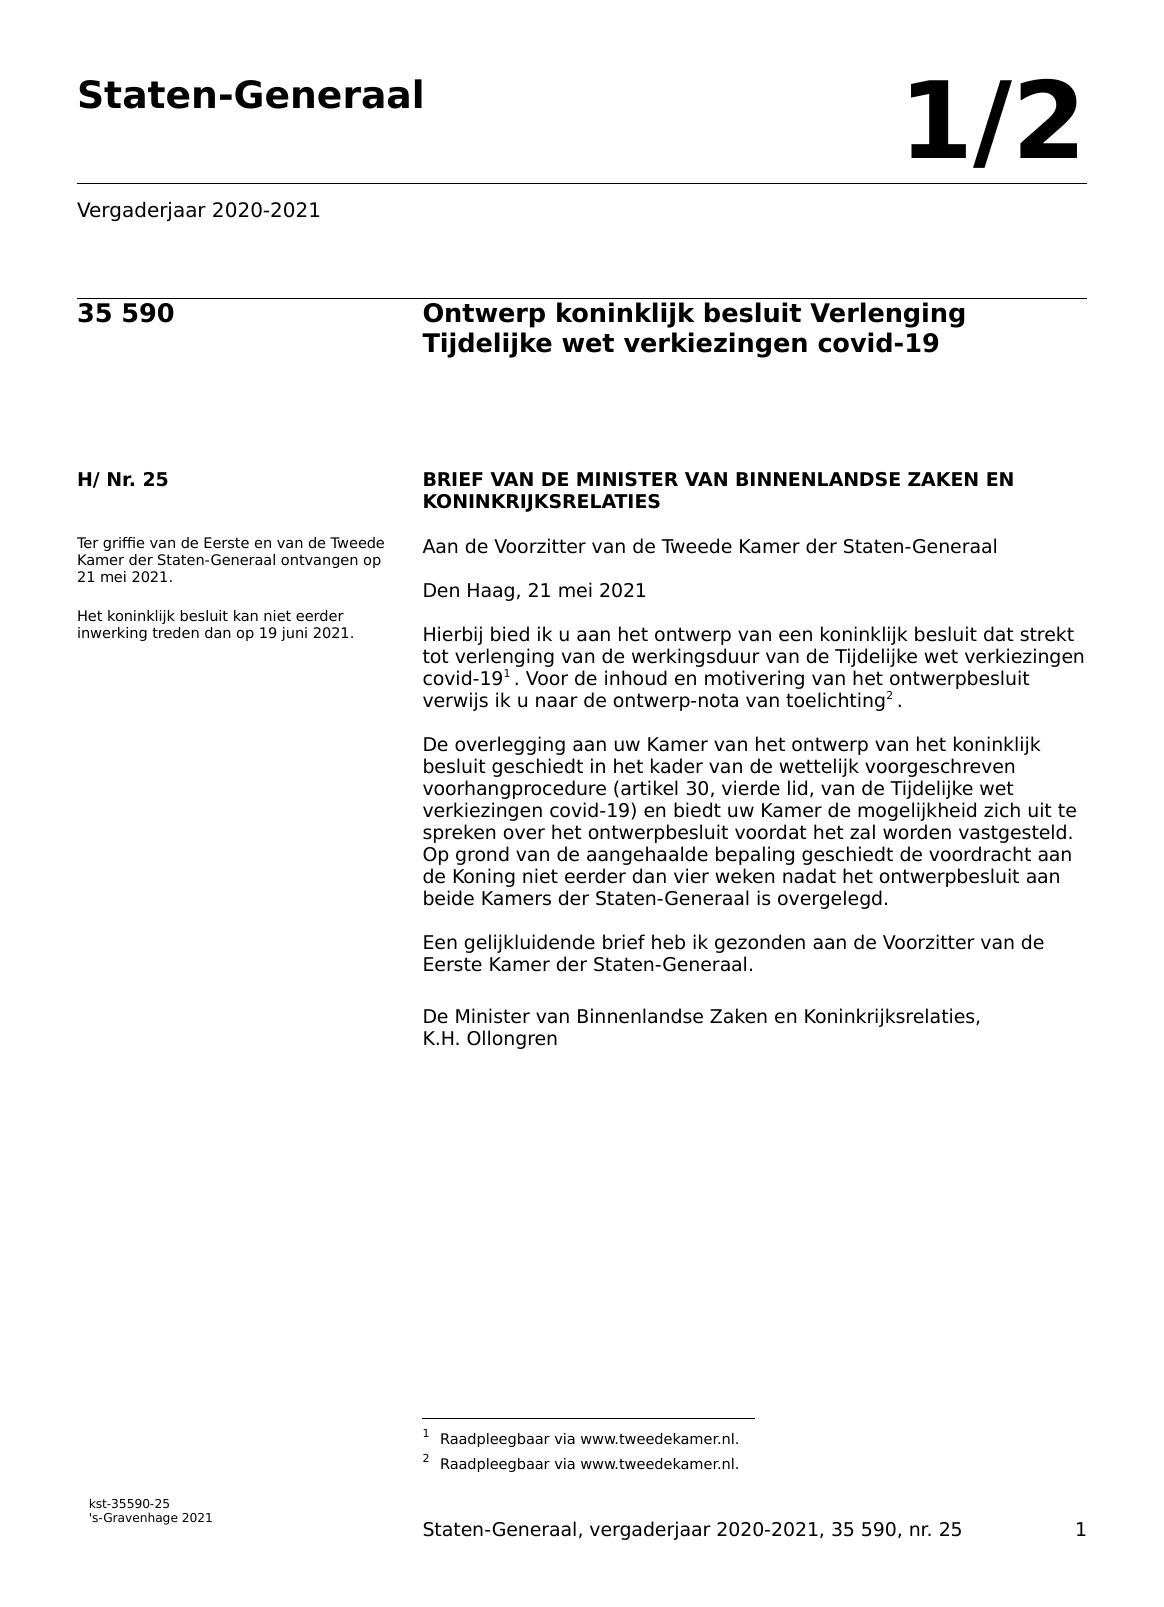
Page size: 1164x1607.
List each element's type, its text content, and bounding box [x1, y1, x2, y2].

text [77, 586, 399, 608]
text Raadpleegbaar via www.tweedekamer.nl. [422, 1452, 1087, 1474]
text 's-Gravenhage 2021 [88, 1511, 323, 1525]
text De overlegging aan uw Kamer van het ontwerp van het koninklijk besluit geschiedt in het kader van de wettelijk voorgeschreven voorhangprocedure (artikel 30, vierde lid, van de Tijdelijke wet verkiezingen covid-19) en biedt uw Kamer de mogelijkheid zich uit te spreken over het ontwerpbesluit voordat het zal worden vastgesteld. Op grond van de aangehaalde bepaling geschiedt de voordracht aan de Koning niet eerder dan vier weken nadat het ontwerpbesluit aan beide Kamers der Staten-Generaal is overgelegd. [422, 734, 1087, 910]
text Ter griffie van de Eerste en van de Tweede Kamer der Staten-Generaal ontvangen op 21 mei 2021. [77, 536, 399, 586]
table_header Staten-Generaal [77, 59, 886, 183]
table_cell Vergaderjaar 2020-2021 [77, 184, 1087, 298]
text Den Haag, 21 mei 2021 [422, 580, 1087, 602]
text Aan de Voorzitter van de Tweede Kamer der Staten-Generaal [422, 536, 1087, 557]
subtitle 35 590 Ontwerp koninklijk besluit Verlenging Tijdelijke wet verkiezingen covid-19 [77, 299, 1087, 358]
text Hierbij bied ik u aan het ontwerp van een koninklijk besluit dat strekt tot verlenging van de werkingsduur van de Tijdelijke wet verkiezingen covid-19. Voor de inhoud en motivering van het ontwerpbesluit verwijs ik u naar de ontwerp-nota van toelichting. [422, 624, 1087, 712]
table_header 1/2 [886, 59, 1087, 183]
text kst-35590-25 [88, 1497, 323, 1511]
subtitle H/ Nr. 25 BRIEF VAN DE MINISTER VAN BINNENLANDSE ZAKEN EN KONINKRIJKSRELATIES [77, 469, 1087, 513]
text Een gelijkluidende brief heb ik gezonden aan de Voorzitter van de Eerste Kamer der Staten-Generaal. [422, 932, 1087, 976]
text Raadpleegbaar via www.tweedekamer.nl. [422, 1427, 1087, 1449]
text De Minister van Binnenlandse Zaken en Koninkrijksrelaties, K.H. Ollongren [422, 1006, 1087, 1050]
text Het koninklijk besluit kan niet eerder inwerking treden dan op 19 juni 2021. [77, 608, 399, 642]
